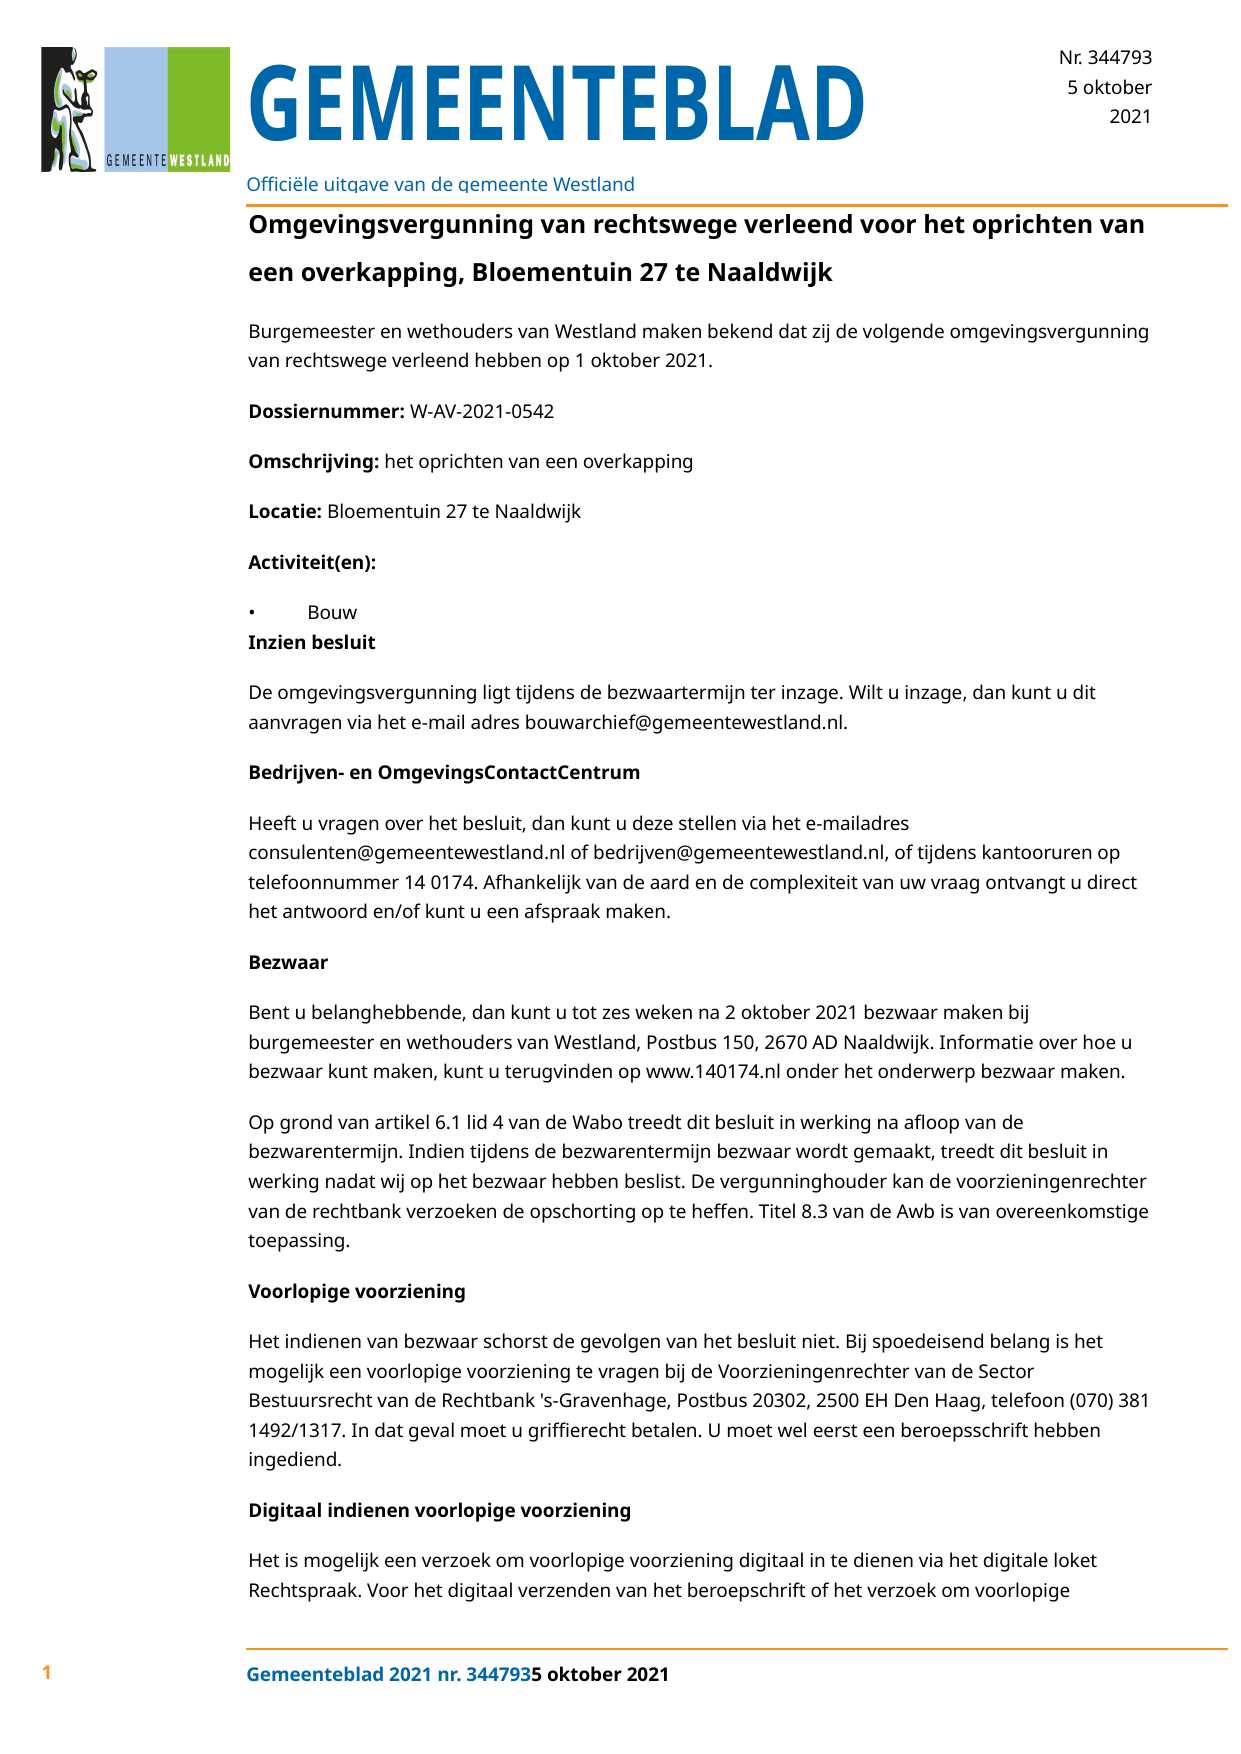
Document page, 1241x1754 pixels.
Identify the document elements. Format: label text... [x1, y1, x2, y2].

text Activiteit(en): [248, 549, 1152, 575]
text Bent u belanghebbende, dan kunt u tot zes weken na 2 oktober 2021 bezwaar maken bij burgemeester en wethouders van Westland, Postbus 150, 2670 AD Naaldwijk. Informatie over hoe u bezwaar kunt maken, kunt u terugvinden op www.140174.nl onder het onderwerp bezwaar maken. [248, 999, 1152, 1084]
text Locatie: Bloementuin 27 te Naaldwijk [248, 499, 1152, 524]
text Het is mogelijk een verzoek om voorlopige voorziening digitaal in te dienen via het digitale loket Rechtspraak. Voor het digitaal verzenden van het beroepschrift of het verzoek om voorlopige [248, 1547, 1152, 1603]
text Omschrijving: het oprichten van een overkapping [248, 448, 1152, 474]
text Bezwaar [248, 949, 1152, 975]
text Burgemeester en wethouders van Westland maken bekend dat zij de volgende omgevingsvergunning van rechtswege verleend hebben op 1 oktober 2021. [248, 318, 1152, 373]
text Inzien besluit [248, 629, 1152, 655]
text De omgevingsvergunning ligt tijdens de bezwaartermijn ter inzage. Wilt u inzage, dan kunt u dit aanvragen via het e-mail adres bouwarchief@gemeentewestland.nl. [248, 679, 1152, 735]
text Op grond van artikel 6.1 lid 4 van de Wabo treedt dit besluit in werking na afloop van de bezwarentermijn. Indien tijdens de bezwarentermijn bezwaar wordt gemaakt, treedt dit besluit in werking nadat wij op het bezwaar hebben beslist. De vergunninghouder kan de voorzieningenrechter van de rechtbank verzoeken de opschorting op te heffen. Titel 8.3 van de Awb is van overeenkomstige toepassing. [248, 1109, 1152, 1253]
text Voorlopige voorziening [248, 1278, 1152, 1304]
text Heeft u vragen over het besluit, dan kunt u deze stellen via het e-mailadres consulenten@gemeentewestland.nl of bedrijven@gemeentewestland.nl, of tijdens kantooruren op telefoonnummer 14 0174. Afhankelijk van de aard en de complexiteit van uw vraag ontvangt u direct het antwoord en/of kunt u een afspraak maken. [248, 810, 1152, 924]
picture [41, 47, 231, 172]
text Het indienen van bezwaar schorst de gevolgen van het besluit niet. Bij spoedeisend belang is het mogelijk een voorlopige voorziening te vragen bij de Voorzieningenrechter van de Sector Bestuursrecht van de Rechtbank 's-Gravenhage, Postbus 20302, 2500 EH Den Haag, telefoon (070) 381 1492/1317. In dat geval moet u griffierecht betalen. U moet wel eerst een beroepsschrift hebben ingediend. [248, 1328, 1152, 1472]
text Bedrijven- en OmgevingsContactCentrum [248, 759, 1152, 785]
text Omgevingsvergunning van rechtswege verleend voor het oprichten van een overkapping, Bloementuin 27 te Naaldwijk [248, 207, 1152, 288]
list Bouw [248, 599, 1152, 625]
text Dossiernummer: W-AV-2021-0542 [248, 398, 1152, 424]
text Digitaal indienen voorlopige voorziening [248, 1497, 1152, 1523]
